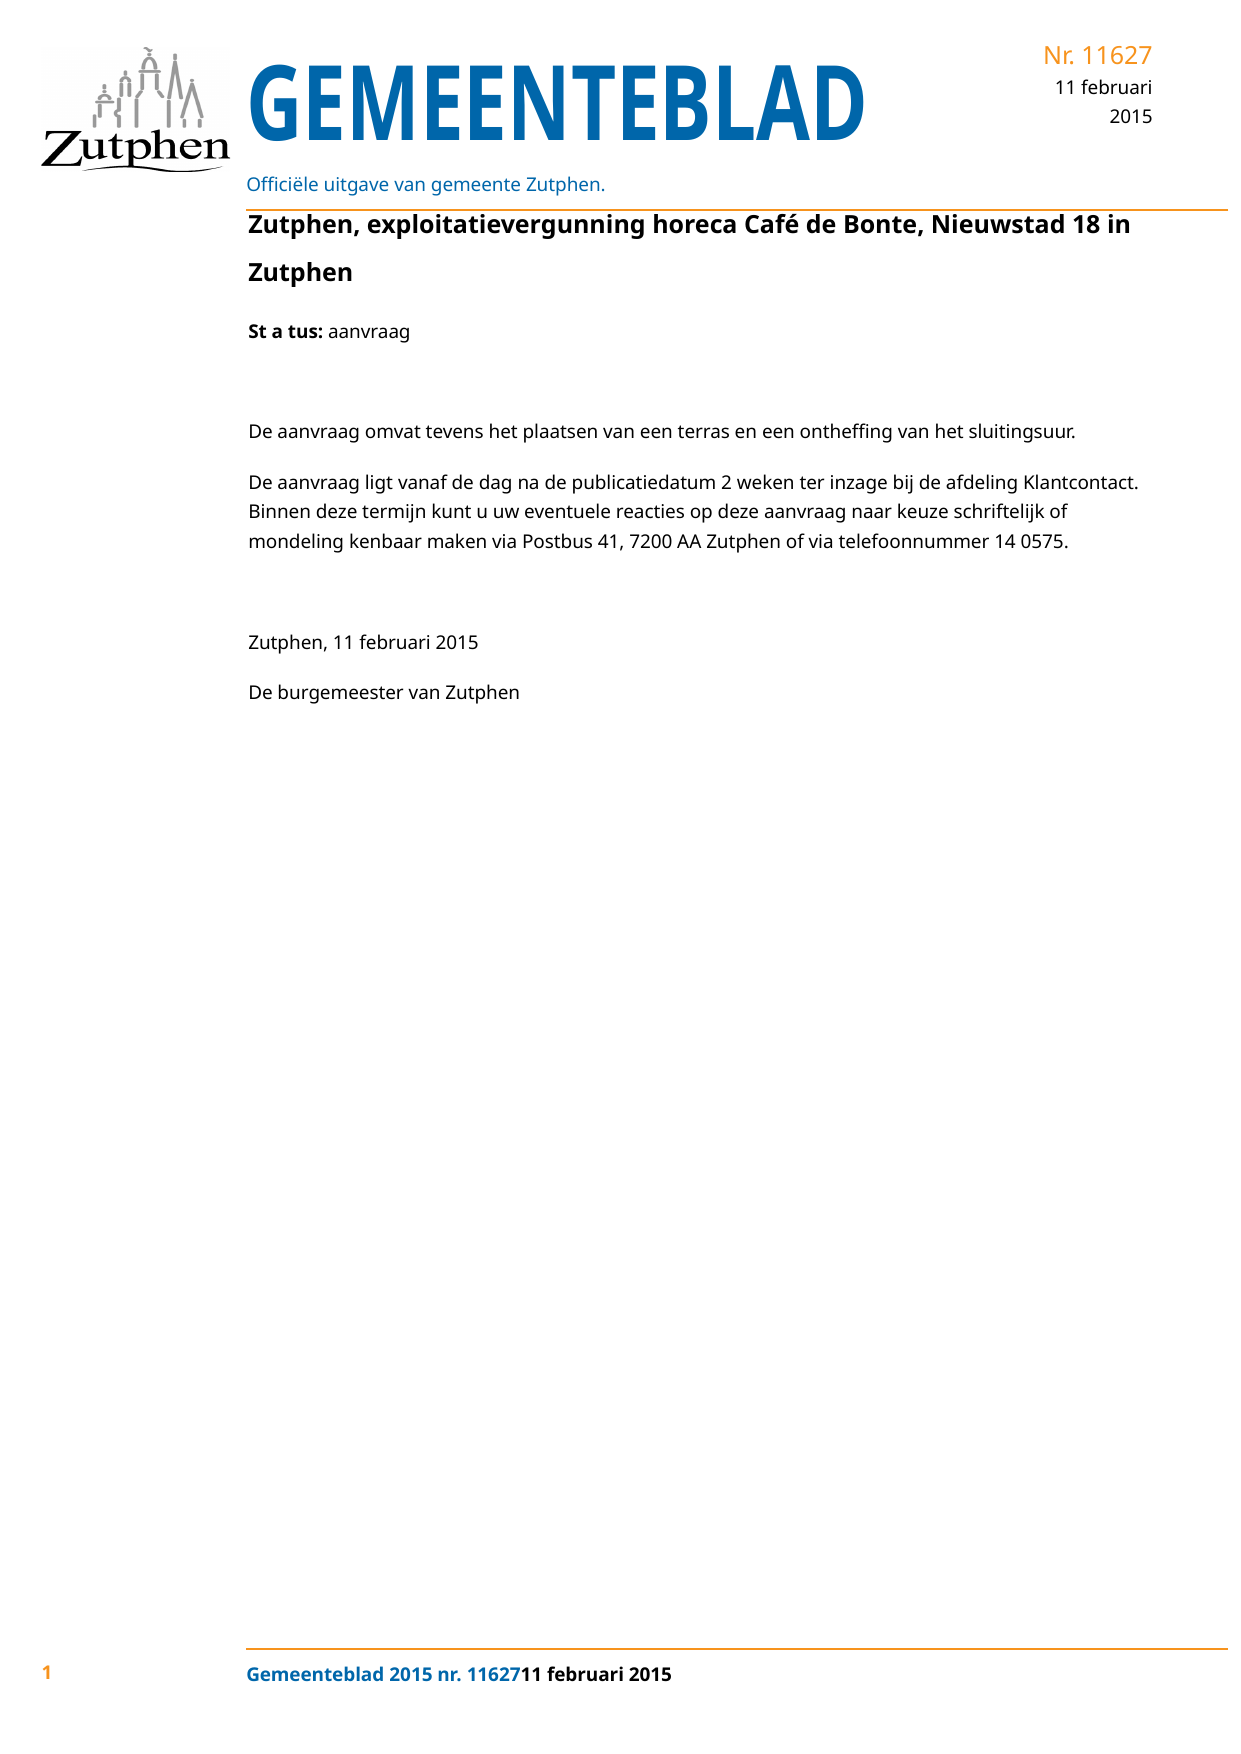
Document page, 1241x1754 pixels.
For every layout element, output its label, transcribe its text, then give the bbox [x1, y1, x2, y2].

text St a tus: aanvraag [248, 318, 1152, 344]
picture [41, 47, 231, 172]
text Zutphen, 11 februari 2015 [248, 629, 1152, 655]
text De aanvraag omvat tevens het plaatsen van een terras en een ontheffing van het sluitingsuur. [248, 419, 1152, 444]
text De burgemeester van Zutphen [248, 679, 1152, 705]
text Zutphen, exploitatievergunning horeca Café de Bonte, Nieuwstad 18 in Zutphen [248, 211, 1152, 288]
text De aanvraag ligt vanaf de dag na de publicatiedatum 2 weken ter inzage bij de afdeling Klantcontact. Binnen deze termijn kunt u uw eventuele reacties op deze aanvraag naar keuze schriftelijk of mondeling kenbaar maken via Postbus 41, 7200 AA Zutphen of via telefoonnummer 14 0575. [248, 469, 1152, 554]
